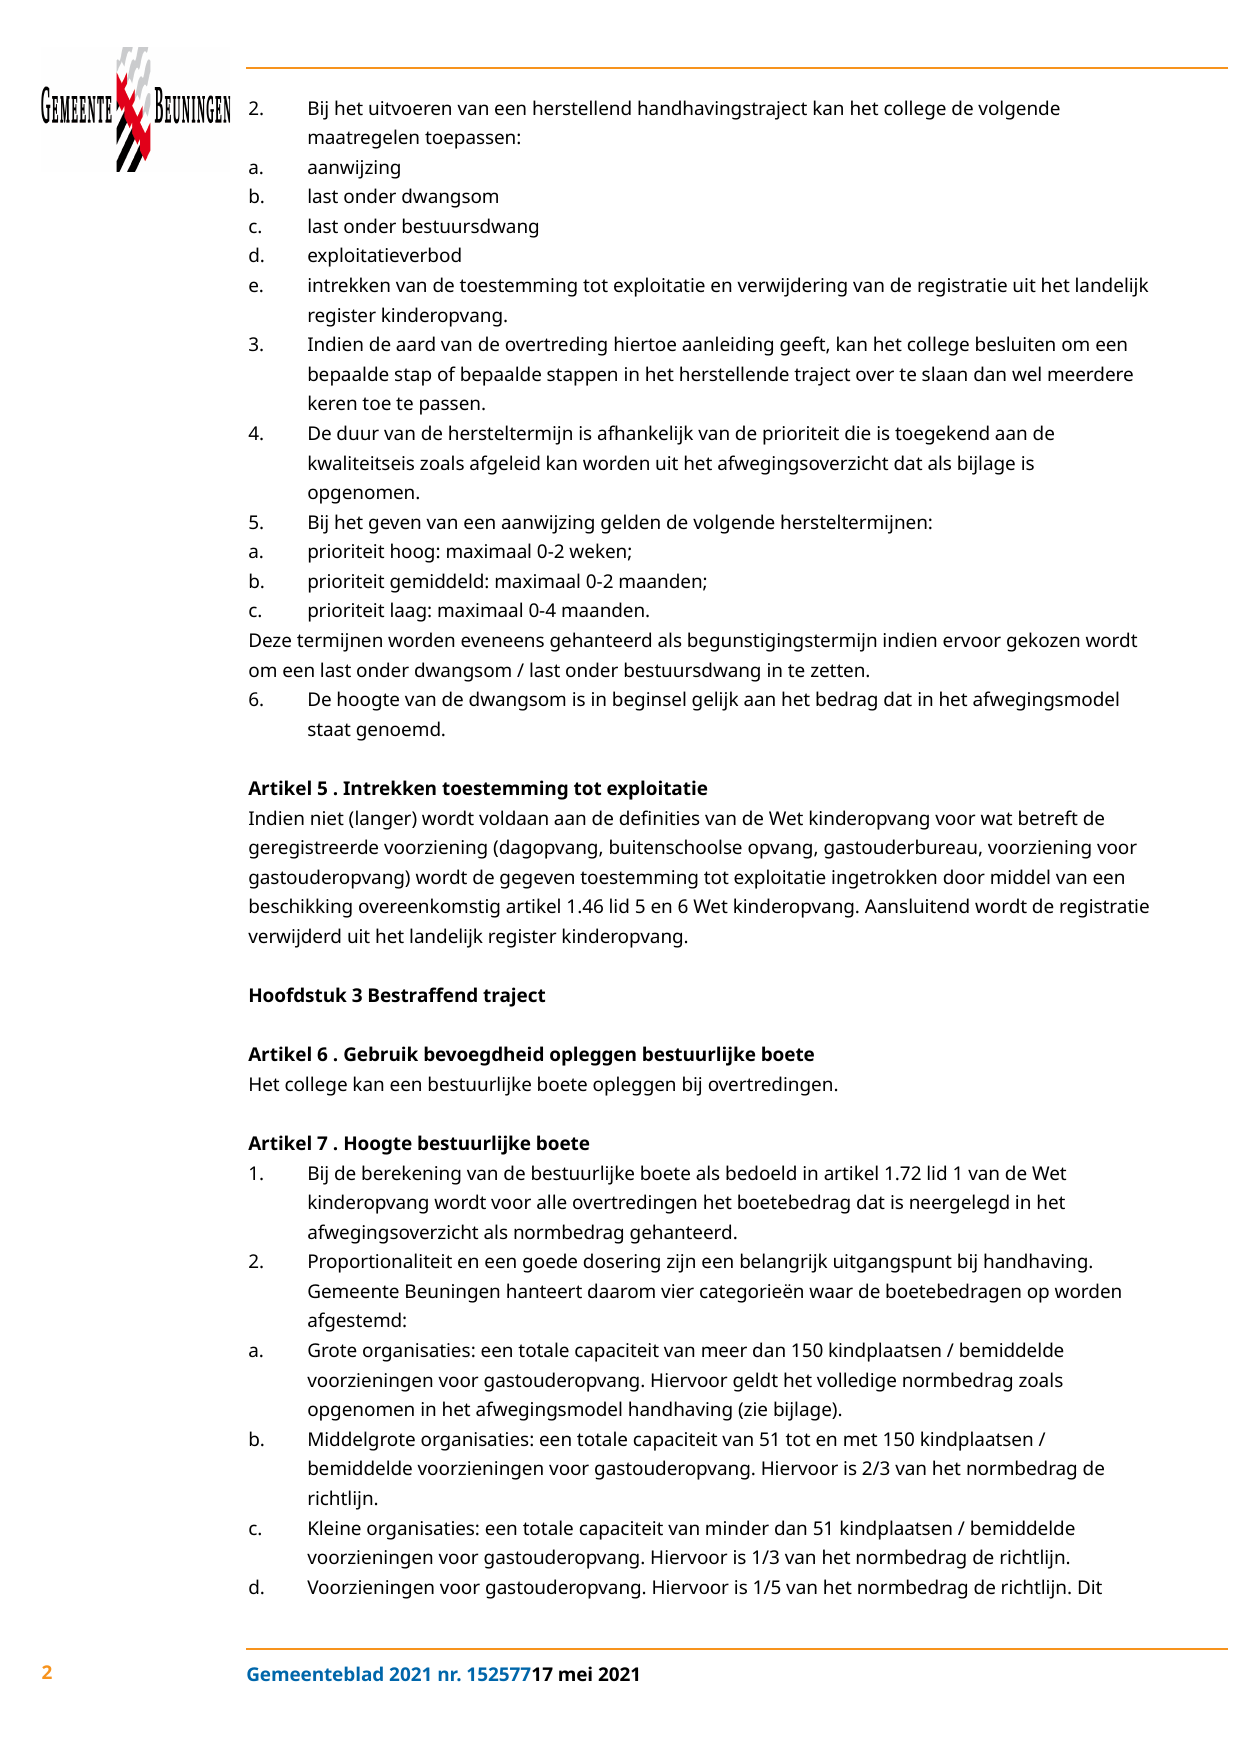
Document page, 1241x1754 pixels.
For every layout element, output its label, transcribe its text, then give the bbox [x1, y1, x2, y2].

list Middelgrote organisaties: een totale capaciteit van 51 tot en met 150 kindplaatsen / bemiddelde voorzieningen voor gastouderopvang. Hiervoor is 2/3 van het normbedrag de richtlijn. [248, 1426, 1152, 1511]
list Voorzieningen voor gastouderopvang. Hiervoor is 1/5 van het normbedrag de richtlijn. Dit [248, 1574, 1152, 1600]
text Indien niet (langer) wordt voldaan aan de definities van de Wet kinderopvang voor wat betreft de geregistreerde voorziening (dagopvang, buitenschoolse opvang, gastouderbureau, voorziening voor gastouderopvang) wordt de gegeven toestemming tot exploitatie ingetrokken door middel van een beschikking overeenkomstig artikel 1.46 lid 5 en 6 Wet kinderopvang. Aansluitend wordt de registratie verwijderd uit het landelijk register kinderopvang. [248, 805, 1152, 949]
text Artikel 6 . Gebruik bevoegdheid opleggen bestuurlijke boete [248, 1041, 1152, 1067]
list Grote organisaties: een totale capaciteit van meer dan 150 kindplaatsen / bemiddelde voorzieningen voor gastouderopvang. Hiervoor geldt het volledige normbedrag zoals opgenomen in het afwegingsmodel handhaving (zie bijlage). [248, 1337, 1152, 1422]
list last onder dwangsom [248, 183, 1152, 209]
list Proportionaliteit en een goede dosering zijn een belangrijk uitgangspunt bij handhaving. Gemeente Beuningen hanteert daarom vier categorieën waar de boetebedragen op worden afgestemd: [248, 1248, 1152, 1333]
text Artikel 7 . Hoogte bestuurlijke boete [248, 1130, 1152, 1156]
text Hoofdstuk 3 Bestraffend traject [248, 982, 1152, 1008]
list De hoogte van de dwangsom is in beginsel gelijk aan het bedrag dat in het afwegingsmodel staat genoemd. [248, 686, 1152, 742]
text Artikel 5 . Intrekken toestemming tot exploitatie [248, 775, 1152, 801]
picture [41, 47, 231, 172]
list Kleine organisaties: een totale capaciteit van minder dan 51 kindplaatsen / bemiddelde voorzieningen voor gastouderopvang. Hiervoor is 1/3 van het normbedrag de richtlijn. [248, 1515, 1152, 1570]
list last onder bestuursdwang [248, 213, 1152, 239]
list Bij het uitvoeren van een herstellend handhavingstraject kan het college de volgende maatregelen toepassen: [248, 95, 1152, 150]
list prioriteit hoog: maximaal 0-2 weken; [248, 538, 1152, 564]
list exploitatieverbod [248, 243, 1152, 268]
list intrekken van de toestemming tot exploitatie en verwijdering van de registratie uit het landelijk register kinderopvang. [248, 272, 1152, 328]
list Indien de aard van de overtreding hiertoe aanleiding geeft, kan het college besluiten om een bepaalde stap of bepaalde stappen in het herstellende traject over te slaan dan wel meerdere keren toe te passen. [248, 331, 1152, 416]
list prioriteit laag: maximaal 0-4 maanden. [248, 598, 1152, 623]
list prioriteit gemiddeld: maximaal 0-2 maanden; [248, 568, 1152, 594]
list De duur van de hersteltermijn is afhankelijk van de prioriteit die is toegekend aan de kwaliteitseis zoals afgeleid kan worden uit het afwegingsoverzicht dat als bijlage is opgenomen. [248, 420, 1152, 505]
text Het college kan een bestuurlijke boete opleggen bij overtredingen. [248, 1071, 1152, 1097]
list Bij het geven van een aanwijzing gelden de volgende hersteltermijnen: [248, 509, 1152, 535]
text Deze termijnen worden eveneens gehanteerd als begunstigingstermijn indien ervoor gekozen wordt om een last onder dwangsom / last onder bestuursdwang in te zetten. [248, 627, 1152, 683]
list Bij de berekening van de bestuurlijke boete als bedoeld in artikel 1.72 lid 1 van de Wet kinderopvang wordt voor alle overtredingen het boetebedrag dat is neergelegd in het afwegingsoverzicht als normbedrag gehanteerd. [248, 1160, 1152, 1245]
list aanwijzing [248, 154, 1152, 180]
